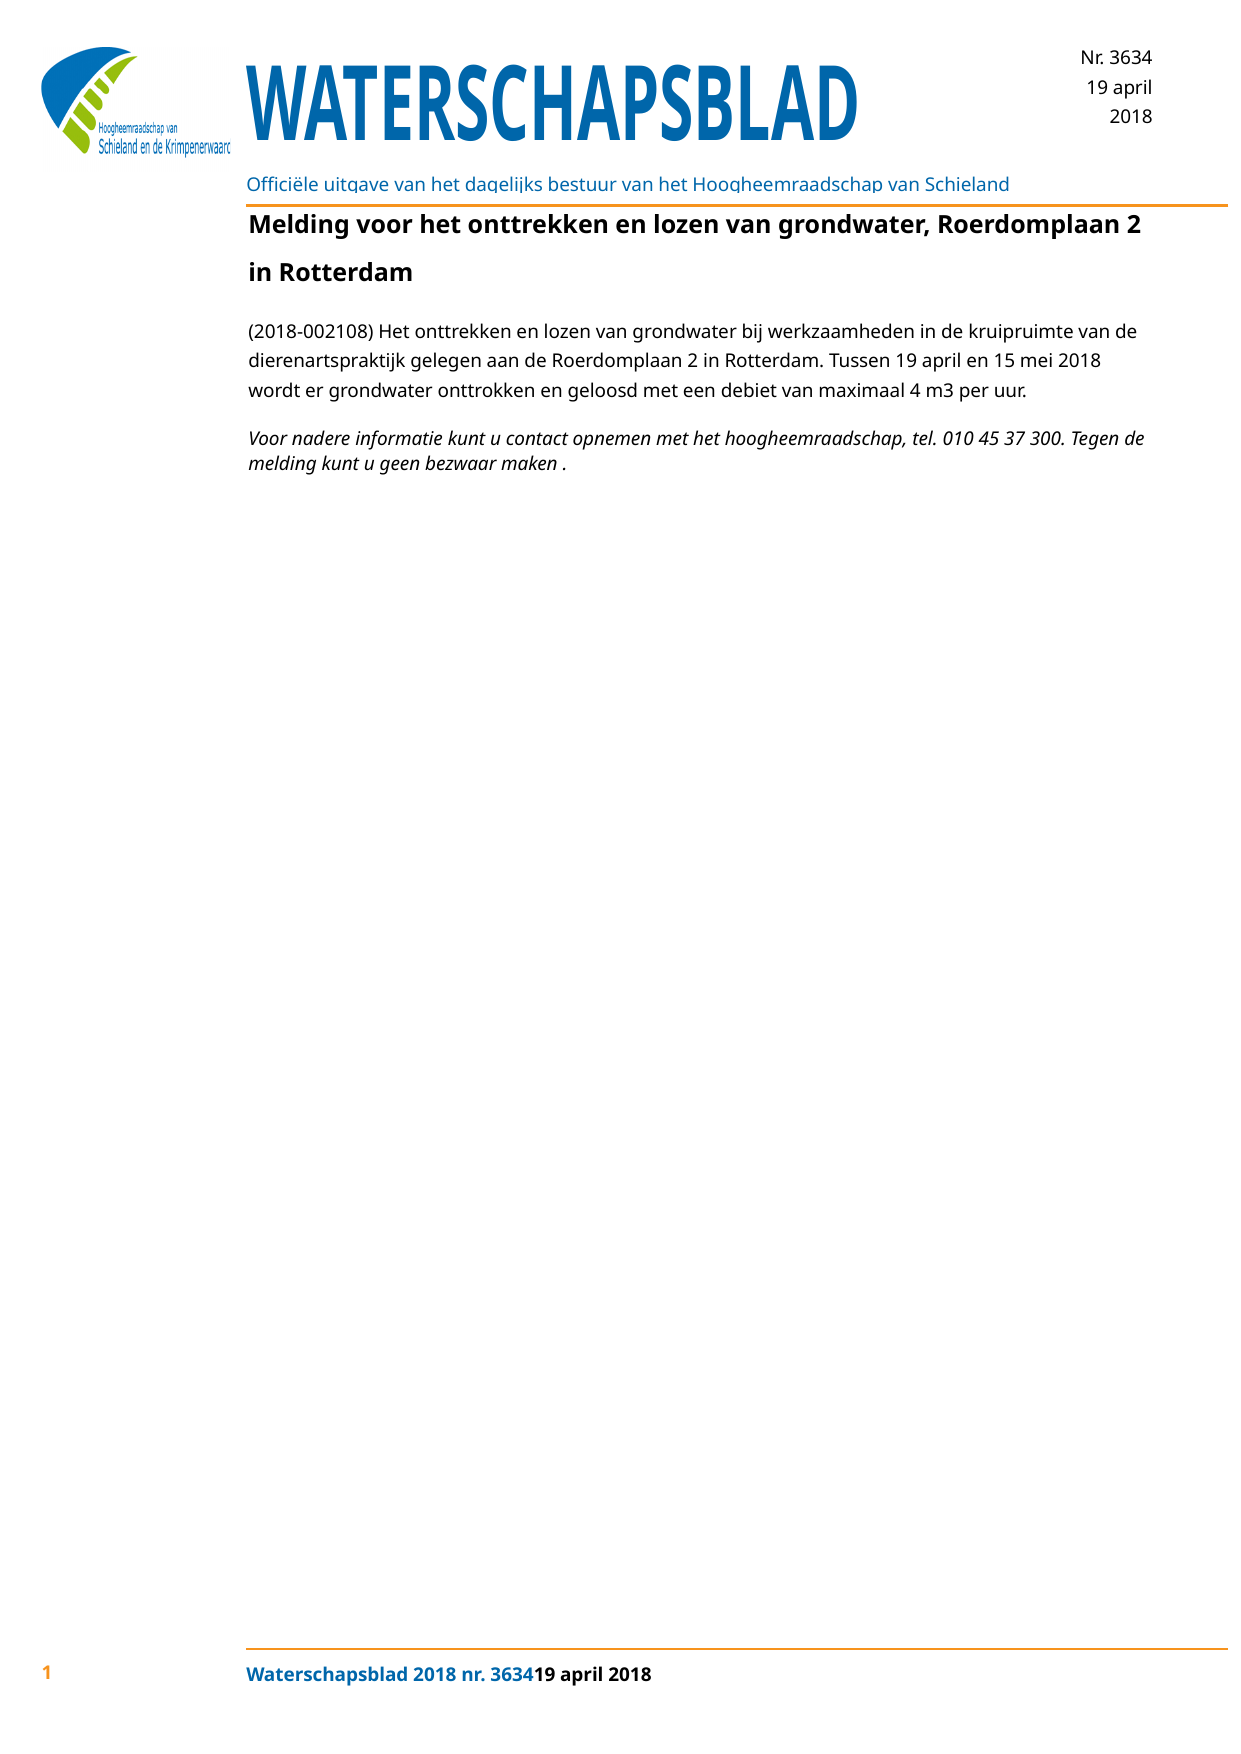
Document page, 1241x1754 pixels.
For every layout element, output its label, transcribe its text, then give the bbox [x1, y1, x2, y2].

text (2018-002108) Het onttrekken en lozen van grondwater bij werkzaamheden in de kruipruimte van de dierenartspraktijk gelegen aan de Roerdomplaan 2 in Rotterdam. Tussen 19 april en 15 mei 2018 wordt er grondwater onttrokken en geloosd met een debiet van maximaal 4 m3 per uur. [248, 318, 1152, 403]
text Voor nadere informatie kunt u contact opnemen met het hoogheemraadschap, tel. 010 45 37 300. Tegen de melding kunt u geen bezwaar maken . [248, 425, 1152, 476]
picture [41, 47, 231, 172]
text Melding voor het onttrekken en lozen van grondwater, Roerdomplaan 2 in Rotterdam [248, 207, 1152, 288]
